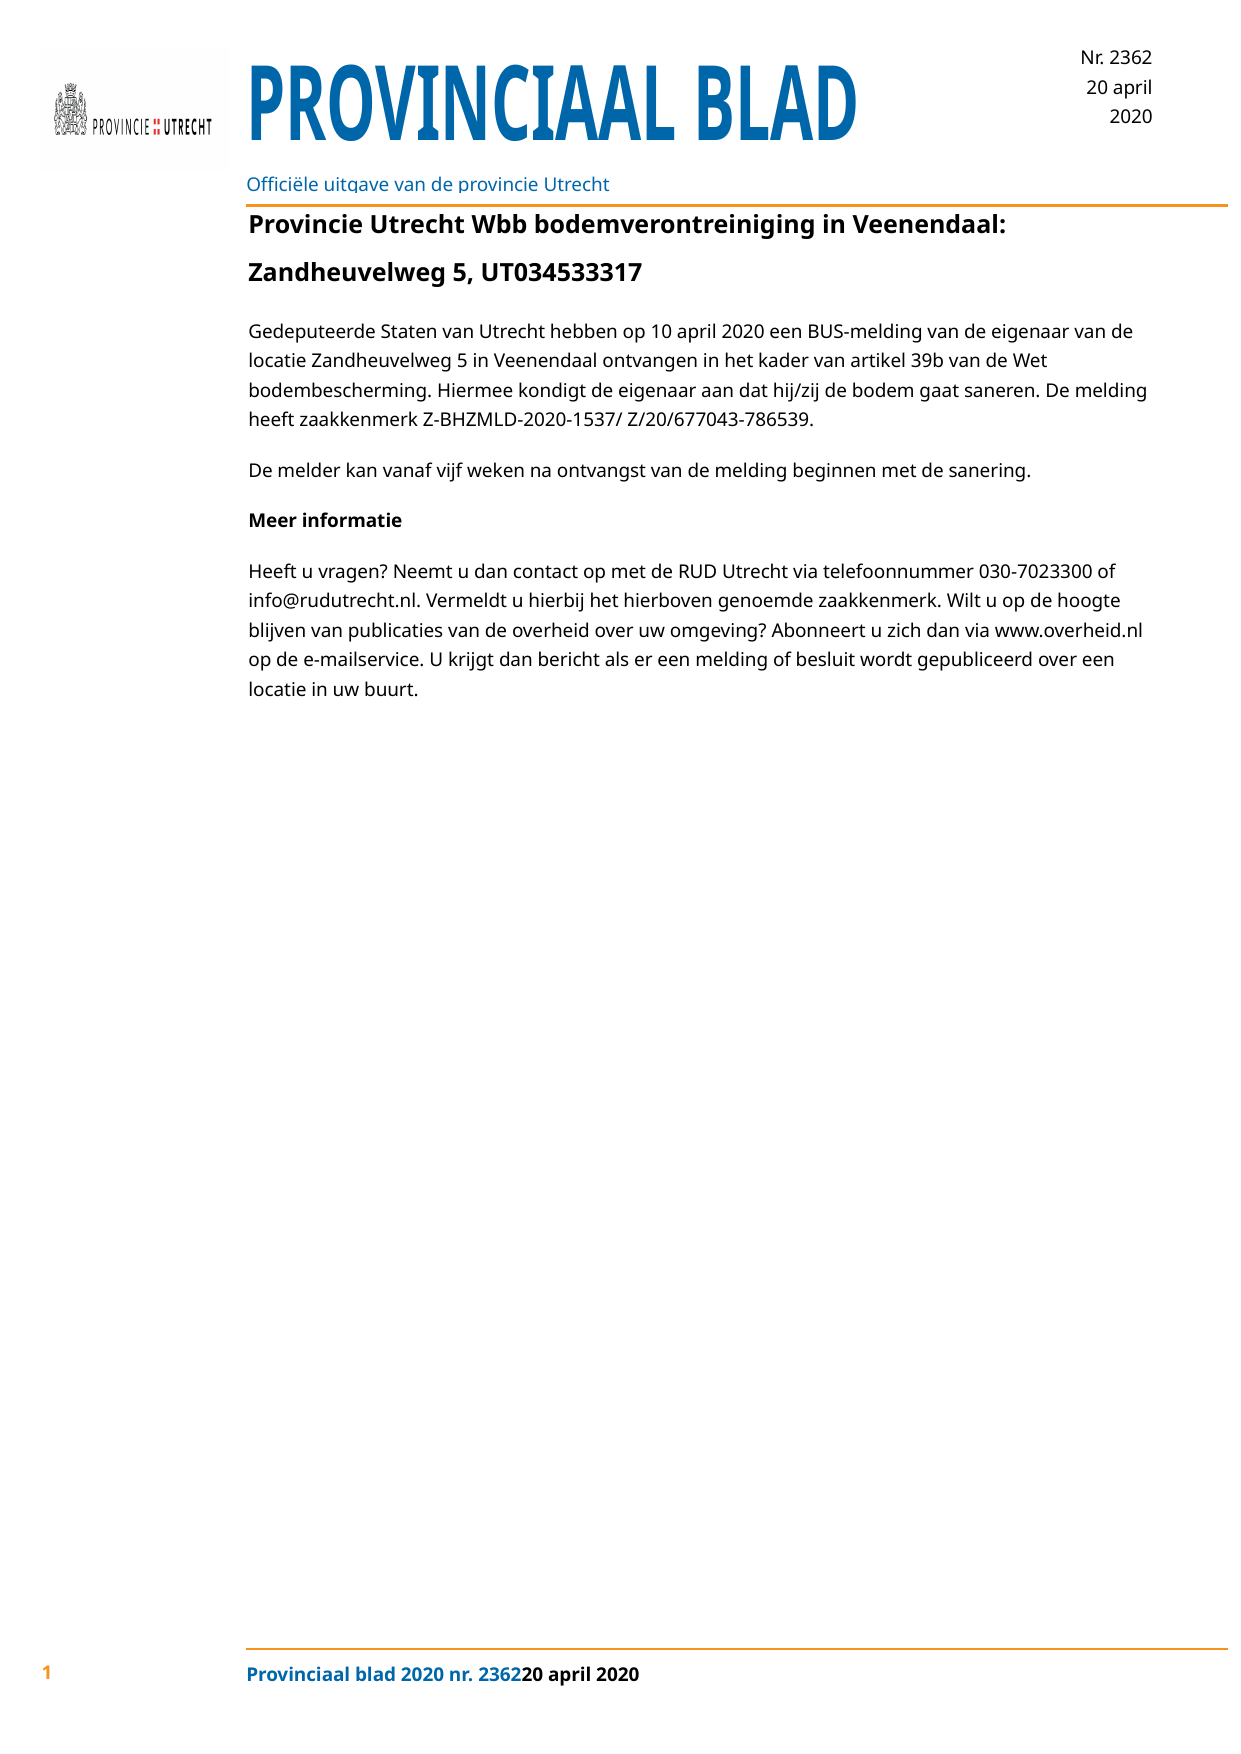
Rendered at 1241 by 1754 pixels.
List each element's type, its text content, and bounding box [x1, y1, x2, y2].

picture [41, 47, 231, 172]
text Gedeputeerde Staten van Utrecht hebben op 10 april 2020 een BUS-melding van de eigenaar van de locatie Zandheuvelweg 5 in Veenendaal ontvangen in het kader van artikel 39b van de Wet bodembescherming. Hiermee kondigt de eigenaar aan dat hij/zij de bodem gaat saneren. De melding heeft zaakkenmerk Z-BHZMLD-2020-1537/ Z/20/677043-786539. [248, 318, 1152, 432]
text Heeft u vragen? Neemt u dan contact op met de RUD Utrecht via telefoonnummer 030-7023300 of info@rudutrecht.nl. Vermeldt u hierbij het hierboven genoemde zaakkenmerk. Wilt u op de hoogte blijven van publicaties van de overheid over uw omgeving? Abonneert u zich dan via www.overheid.nl op de e-mailservice. U krijgt dan bericht als er een melding of besluit wordt gepubliceerd over een locatie in uw buurt. [248, 558, 1152, 702]
text Meer informatie [248, 507, 1152, 533]
text De melder kan vanaf vijf weken na ontvangst van de melding beginnen met de sanering. [248, 457, 1152, 483]
text Provincie Utrecht Wbb bodemverontreiniging in Veenendaal: Zandheuvelweg 5, UT034533317 [248, 207, 1152, 288]
